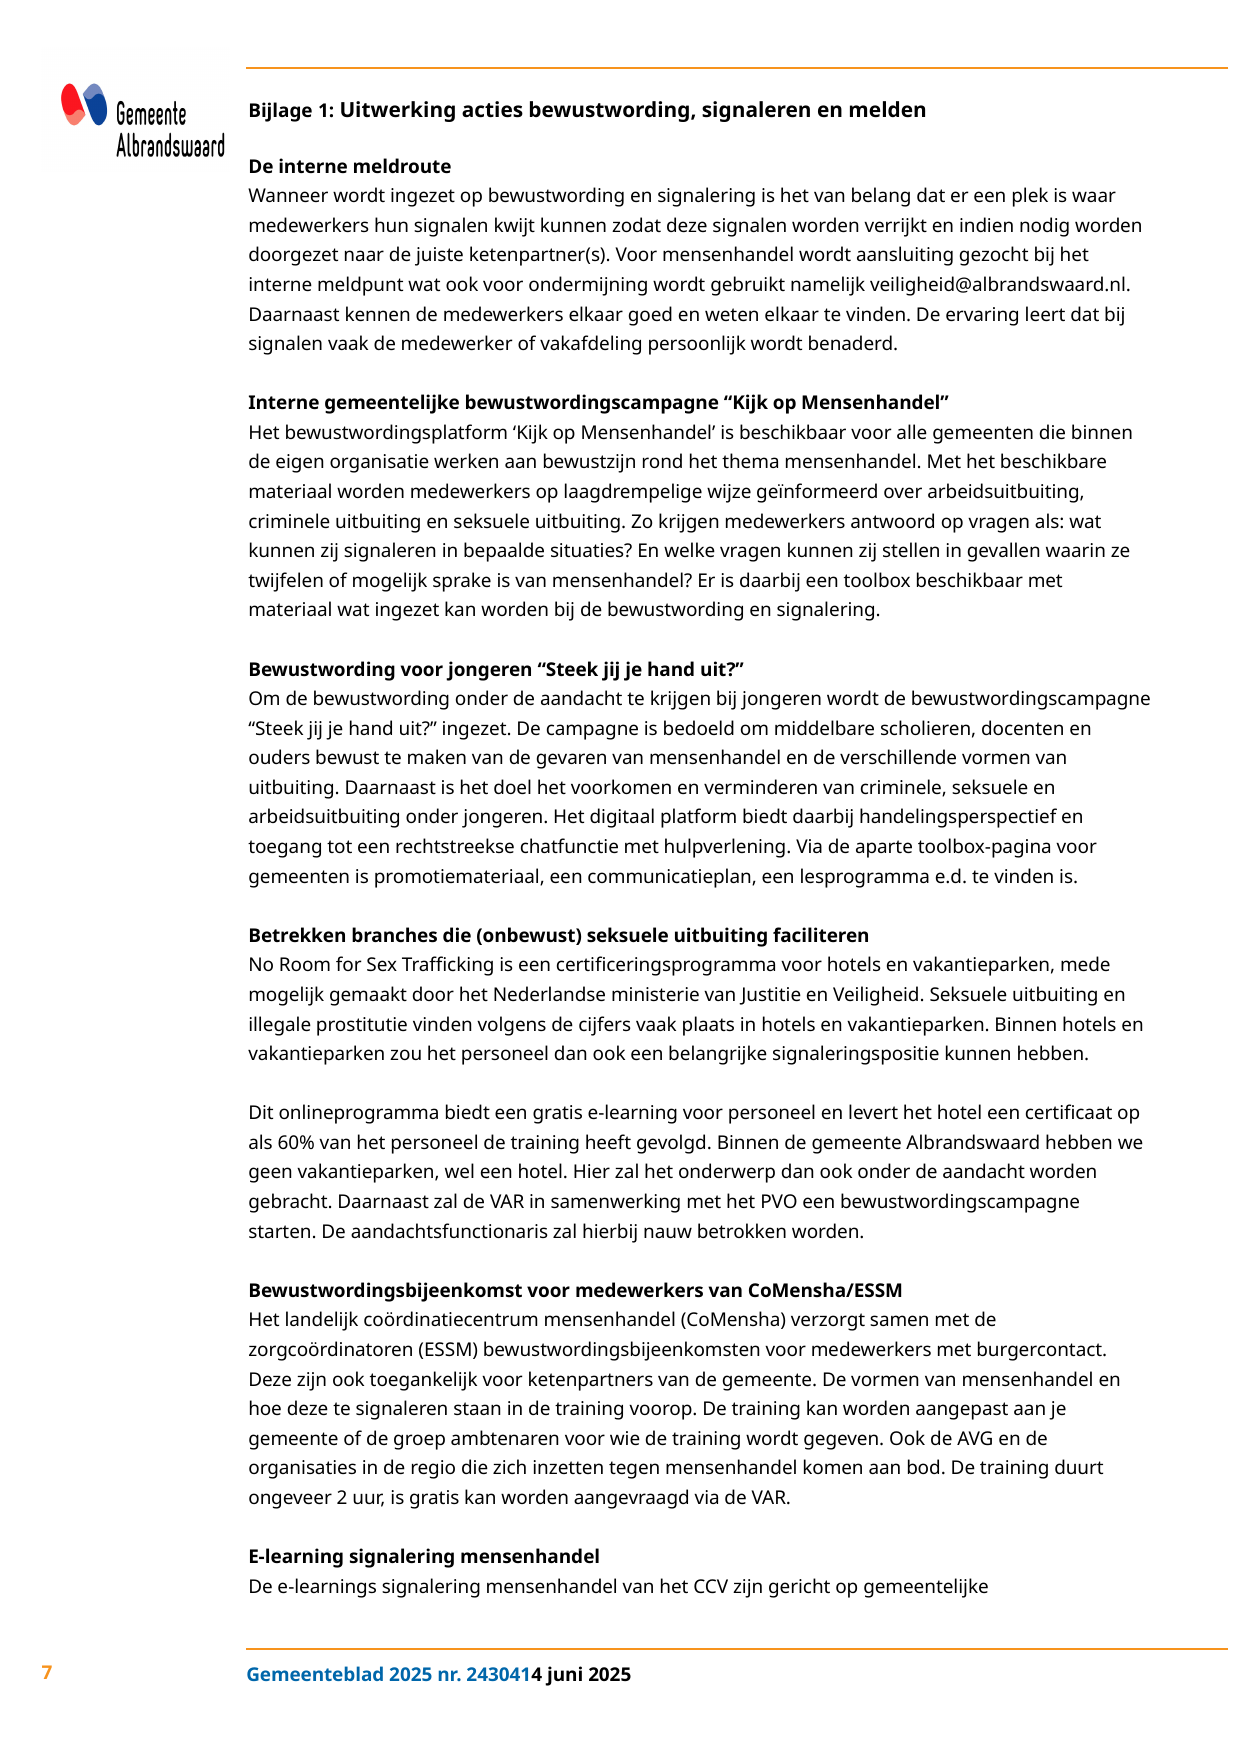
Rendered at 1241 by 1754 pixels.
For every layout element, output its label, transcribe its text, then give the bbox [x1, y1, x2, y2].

text Dit onlineprogramma biedt een gratis e-learning voor personeel en levert het hotel een certificaat op als 60% van het personeel de training heeft gevolgd. Binnen de gemeente Albrandswaard hebben we geen vakantieparken, wel een hotel. Hier zal het onderwerp dan ook onder de aandacht worden gebracht. Daarnaast zal de VAR in samenwerking met het PVO een bewustwordingscampagne starten. De aandachtsfunctionaris zal hierbij nauw betrokken worden. [248, 1099, 1152, 1244]
text Wanneer wordt ingezet op bewustwording en signalering is het van belang dat er een plek is waar medewerkers hun signalen kwijt kunnen zodat deze signalen worden verrijkt en indien nodig worden doorgezet naar de juiste ketenpartner(s). Voor mensenhandel wordt aansluiting gezocht bij het interne meldpunt wat ook voor ondermijning wordt gebruikt namelijk veiligheid@albrandswaard.nl. Daarnaast kennen de medewerkers elkaar goed en weten elkaar te vinden. De ervaring leert dat bij signalen vaak de medewerker of vakafdeling persoonlijk wordt benaderd. [248, 182, 1152, 356]
text De e-learnings signalering mensenhandel van het CCV zijn gericht op gemeentelijke [248, 1573, 1152, 1599]
text Interne gemeentelijke bewustwordingscampagne “Kijk op Mensenhandel” [248, 389, 1152, 415]
text Het bewustwordingsplatform ‘Kijk op Mensenhandel’ is beschikbaar voor alle gemeenten die binnen de eigen organisatie werken aan bewustzijn rond het thema mensenhandel. Met het beschikbare materiaal worden medewerkers op laagdrempelige wijze geïnformeerd over arbeidsuitbuiting, criminele uitbuiting en seksuele uitbuiting. Zo krijgen medewerkers antwoord op vragen als: wat kunnen zij signaleren in bepaalde situaties? En welke vragen kunnen zij stellen in gevallen waarin ze twijfelen of mogelijk sprake is van mensenhandel? Er is daarbij een toolbox beschikbaar met materiaal wat ingezet kan worden bij de bewustwording en signalering. [248, 419, 1152, 622]
text No Room for Sex Trafficking is een certificeringsprogramma voor hotels en vakantieparken, mede mogelijk gemaakt door het Nederlandse ministerie van Justitie en Veiligheid. Seksuele uitbuiting en illegale prostitutie vinden volgens de cijfers vaak plaats in hotels en vakantieparken. Binnen hotels en vakantieparken zou het personeel dan ook een belangrijke signaleringspositie kunnen hebben. [248, 952, 1152, 1066]
text E-learning signalering mensenhandel [248, 1543, 1152, 1569]
picture [41, 47, 231, 172]
text Bijlage 1: Uitwerking acties bewustwording, signaleren en melden [248, 95, 1152, 123]
text Betrekken branches die (onbewust) seksuele uitbuiting faciliteren [248, 922, 1152, 948]
text Bewustwordingsbijeenkomst voor medewerkers van CoMensha/ESSM [248, 1277, 1152, 1303]
text Het landelijk coördinatiecentrum mensenhandel (CoMensha) verzorgt samen met de zorgcoördinatoren (ESSM) bewustwordingsbijeenkomsten voor medewerkers met burgercontact. Deze zijn ook toegankelijk voor ketenpartners van de gemeente. De vormen van mensenhandel en hoe deze te signaleren staan in de training voorop. De training kan worden aangepast aan je gemeente of de groep ambtenaren voor wie de training wordt gegeven. Ook de AVG en de organisaties in de regio die zich inzetten tegen mensenhandel komen aan bod. De training duurt ongeveer 2 uur, is gratis kan worden aangevraagd via de VAR. [248, 1307, 1152, 1510]
text Bewustwording voor jongeren “Steek jij je hand uit?” [248, 656, 1152, 682]
text Om de bewustwording onder de aandacht te krijgen bij jongeren wordt de bewustwordingscampagne “Steek jij je hand uit?” ingezet. De campagne is bedoeld om middelbare scholieren, docenten en ouders bewust te maken van de gevaren van mensenhandel en de verschillende vormen van uitbuiting. Daarnaast is het doel het voorkomen en verminderen van criminele, seksuele en arbeidsuitbuiting onder jongeren. Het digitaal platform biedt daarbij handelingsperspectief en toegang tot een rechtstreekse chatfunctie met hulpverlening. Via de aparte toolbox-pagina voor gemeenten is promotiemateriaal, een communicatieplan, een lesprogramma e.d. te vinden is. [248, 685, 1152, 889]
text De interne meldroute [248, 153, 1152, 179]
